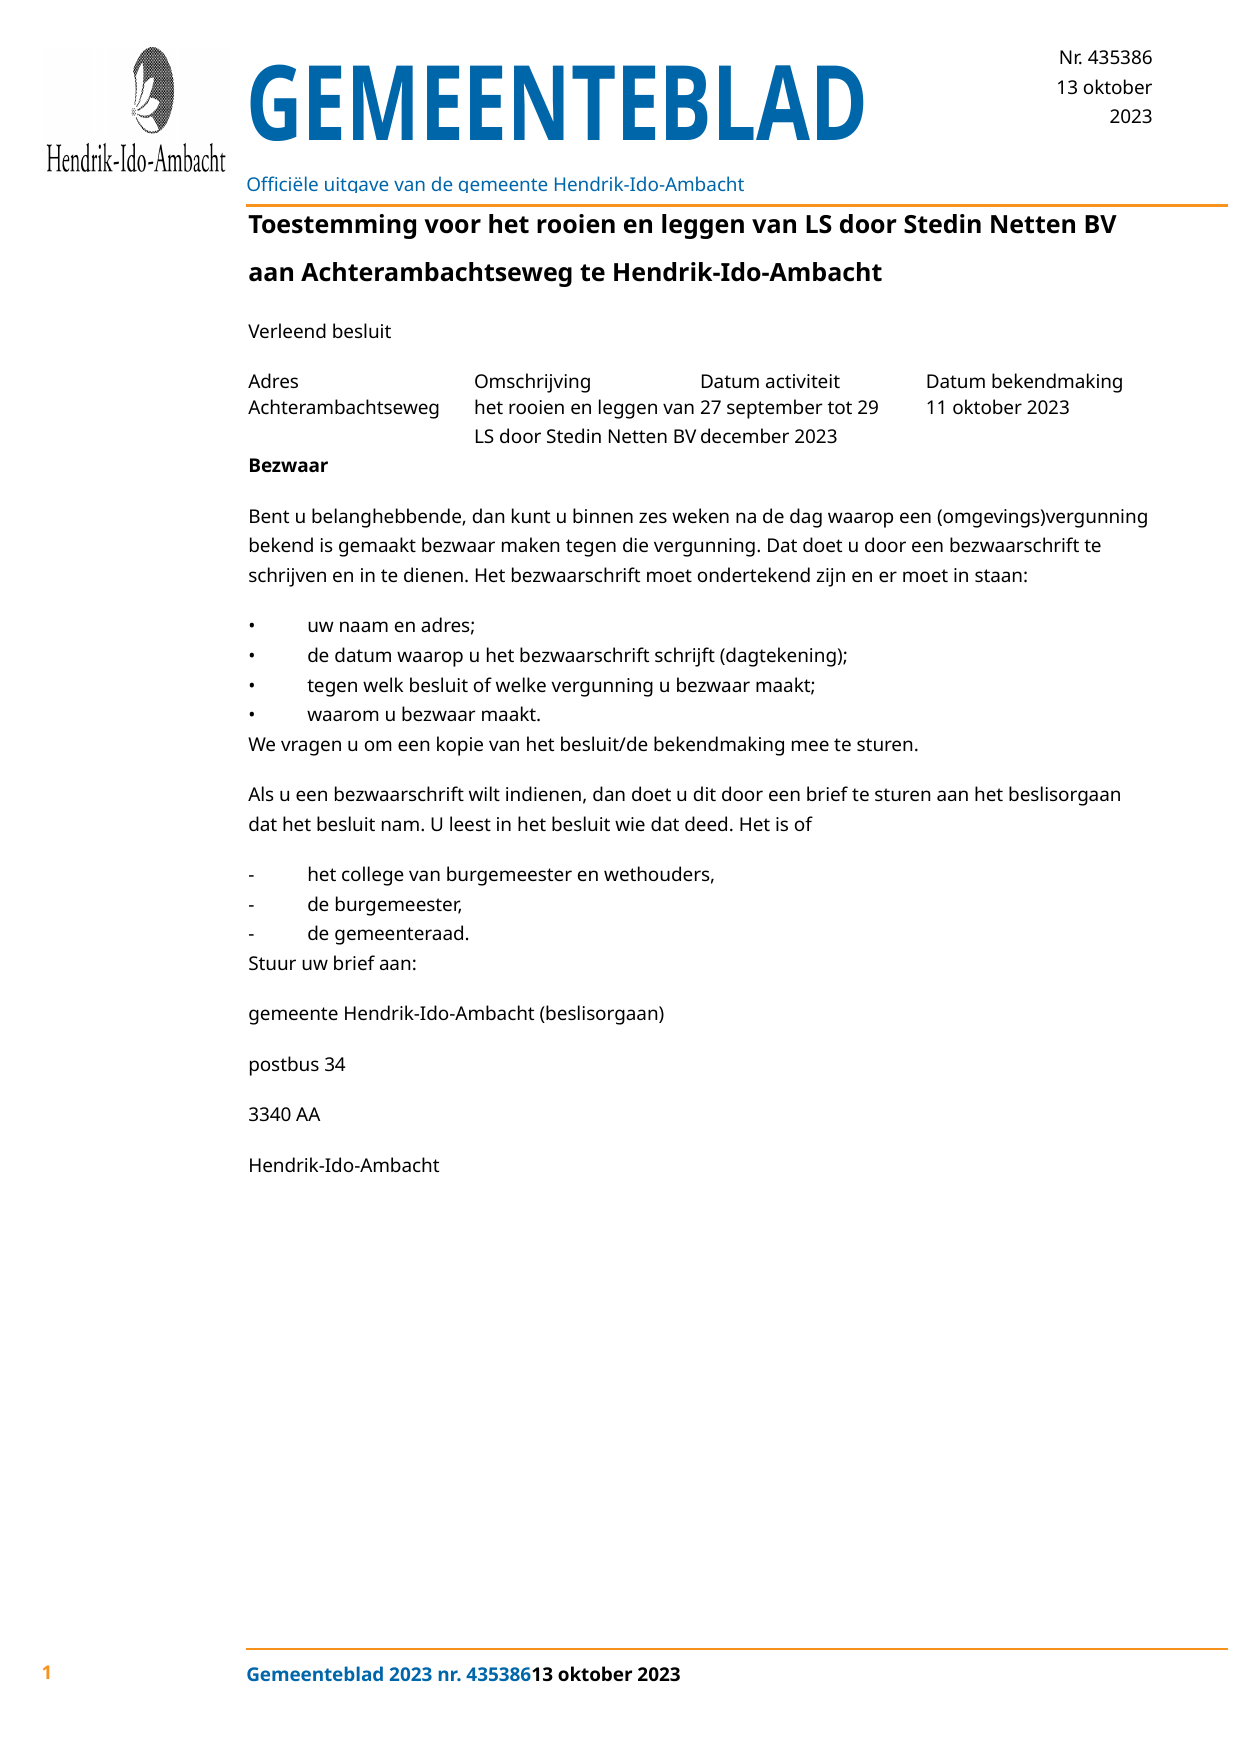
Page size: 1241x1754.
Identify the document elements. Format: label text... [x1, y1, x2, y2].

text We vragen u om een kopie van het besluit/de bekendmaking mee te sturen. [248, 731, 1152, 757]
list tegen welk besluit of welke vergunning u bezwaar maakt; [248, 672, 1152, 698]
text 3340 AA [248, 1101, 1152, 1127]
text Hendrik-Ido-Ambacht [248, 1152, 1152, 1178]
table_header Datum bekendmaking [926, 369, 1152, 394]
text Toestemming voor het rooien en leggen van LS door Stedin Netten BV aan Achterambachtseweg te Hendrik-Ido-Ambacht [248, 207, 1152, 288]
list uw naam en adres; [248, 613, 1152, 638]
text Stuur uw brief aan: [248, 950, 1152, 976]
text postbus 34 [248, 1051, 1152, 1077]
list het college van burgemeester en wethouders, [248, 861, 1152, 887]
text Als u een bezwaarschrift wilt indienen, dan doet u dit door een brief te sturen aan het beslisorgaan dat het besluit nam. U leest in het besluit wie dat deed. Het is of [248, 781, 1152, 837]
list de burgemeester, [248, 891, 1152, 917]
list de gemeenteraad. [248, 921, 1152, 946]
text gemeente Hendrik-Ido-Ambacht (beslisorgaan) [248, 1001, 1152, 1026]
text Verleend besluit [248, 318, 1152, 344]
table_cell het rooien en leggen van LS door Stedin Netten BV [474, 394, 700, 449]
table_cell 27 september tot 29 december 2023 [700, 394, 926, 449]
table_header Omschrijving [474, 369, 700, 394]
table_cell 11 oktober 2023 [926, 394, 1152, 449]
text Bezwaar [248, 453, 1152, 478]
table_header Datum activiteit [700, 369, 926, 394]
table_cell Achterambachtseweg [248, 394, 474, 449]
text Bent u belanghebbende, dan kunt u binnen zes weken na de dag waarop een (omgevings)vergunning bekend is gemaakt bezwaar maken tegen die vergunning. Dat doet u door een bezwaarschrift te schrijven en in te dienen. Het bezwaarschrift moet ondertekend zijn en er moet in staan: [248, 503, 1152, 588]
list waarom u bezwaar maakt. [248, 701, 1152, 727]
picture [41, 47, 231, 172]
table_header Adres [248, 369, 474, 394]
list de datum waarop u het bezwaarschrift schrijft (dagtekening); [248, 642, 1152, 668]
